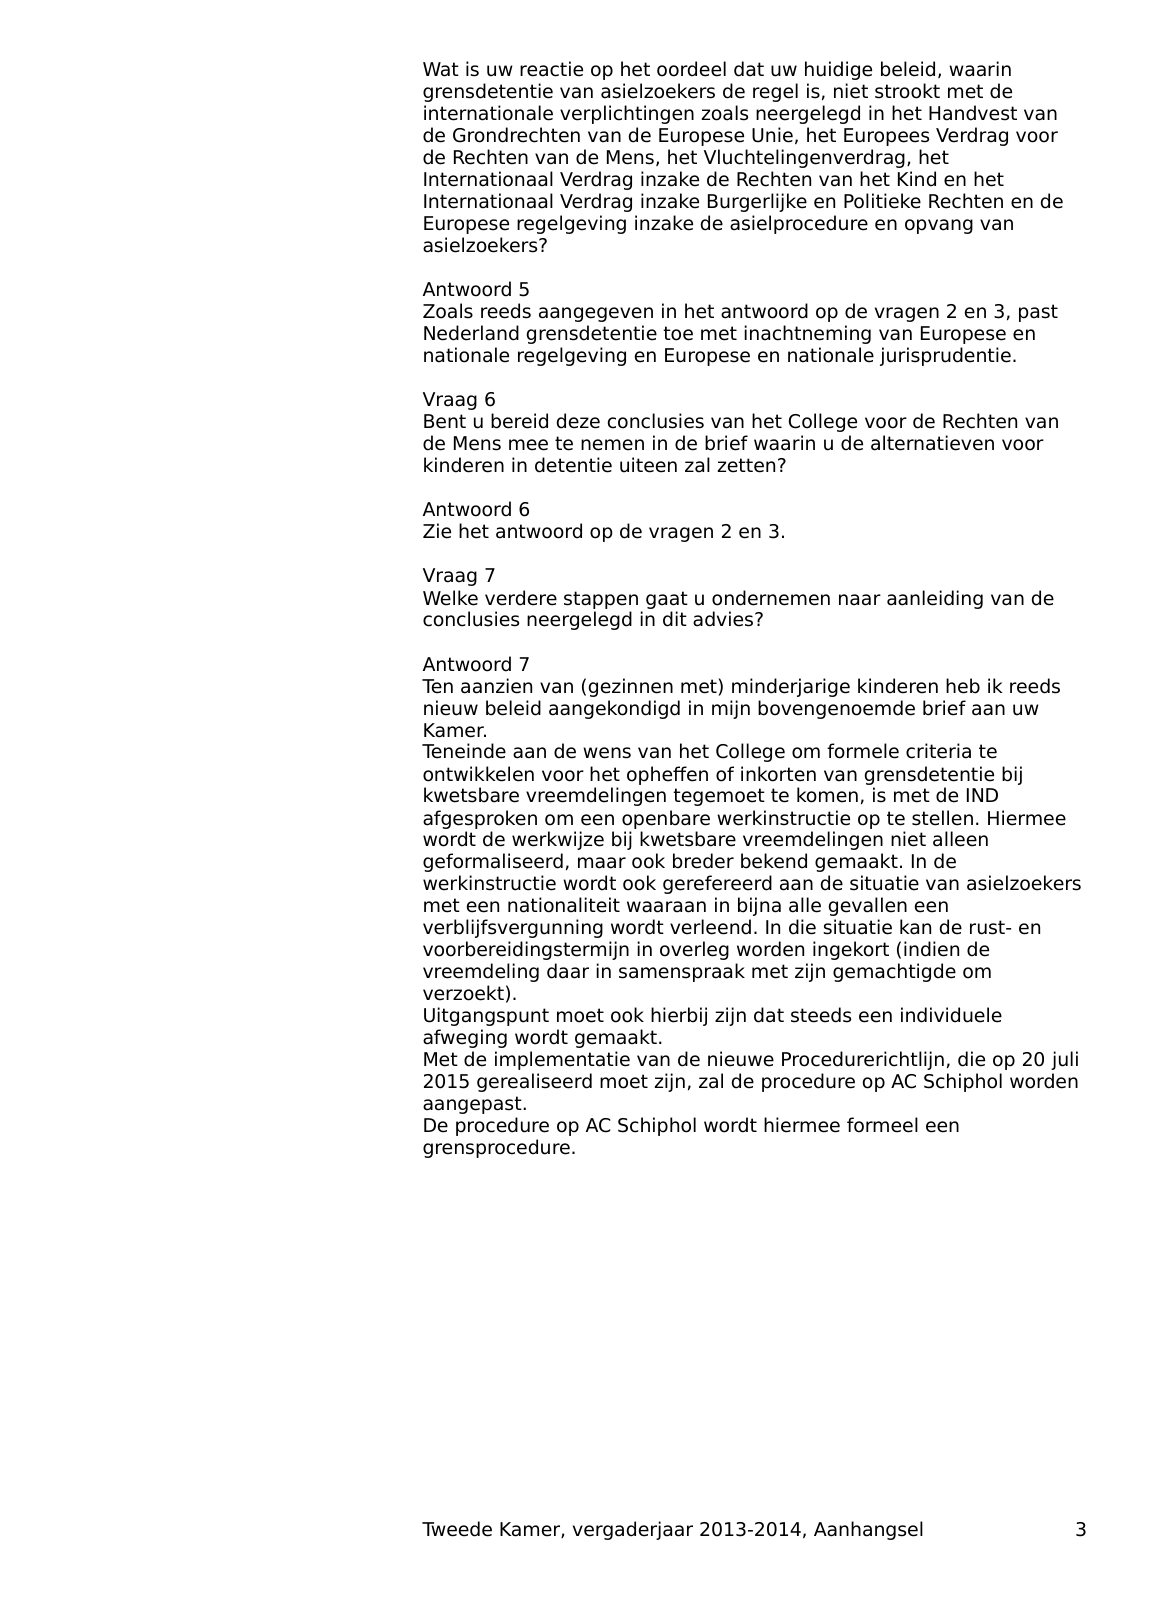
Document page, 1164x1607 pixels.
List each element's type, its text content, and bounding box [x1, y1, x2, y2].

text De procedure op AC Schiphol wordt hiermee formeel een grensprocedure. [422, 1115, 1087, 1159]
text Vraag 7 [422, 565, 1087, 587]
text Vraag 6 [422, 389, 1087, 411]
text Welke verdere stappen gaat u ondernemen naar aanleiding van de conclusies neergelegd in dit advies? [422, 587, 1087, 631]
text Uitgangspunt moet ook hierbij zijn dat steeds een individuele afweging wordt gemaakt. [422, 1005, 1087, 1049]
text Antwoord 7 [422, 653, 1087, 676]
text Zie het antwoord op de vragen 2 en 3. [422, 521, 1087, 543]
text Zoals reeds aangegeven in het antwoord op de vragen 2 en 3, past Nederland grensdetentie toe met inachtneming van Europese en nationale regelgeving en Europese en nationale jurisprudentie. [422, 301, 1087, 367]
text Met de implementatie van de nieuwe Procedurerichtlijn, die op 20 juli 2015 gerealiseerd moet zijn, zal de procedure op AC Schiphol worden aangepast. [422, 1049, 1087, 1115]
text Teneinde aan de wens van het College om formele criteria te ontwikkelen voor het opheffen of inkorten van grensdetentie bij kwetsbare vreemdelingen tegemoet te komen, is met de IND afgesproken om een openbare werkinstructie op te stellen. Hiermee wordt de werkwijze bij kwetsbare vreemdelingen niet alleen geformaliseerd, maar ook breder bekend gemaakt. In de werkinstructie wordt ook gerefereerd aan de situatie van asielzoekers met een nationaliteit waaraan in bijna alle gevallen een verblijfsvergunning wordt verleend. In die situatie kan de rust- en voorbereidingstermijn in overleg worden ingekort (indien de vreemdeling daar in samenspraak met zijn gemachtigde om verzoekt). [422, 741, 1087, 1005]
text Antwoord 5 [422, 279, 1087, 301]
text Bent u bereid deze conclusies van het College voor de Rechten van de Mens mee te nemen in de brief waarin u de alternatieven voor kinderen in detentie uiteen zal zetten? [422, 411, 1087, 477]
text Antwoord 6 [422, 499, 1087, 521]
text Wat is uw reactie op het oordeel dat uw huidige beleid, waarin grensdetentie van asielzoekers de regel is, niet strookt met de internationale verplichtingen zoals neergelegd in het Handvest van de Grondrechten van de Europese Unie, het Europees Verdrag voor de Rechten van de Mens, het Vluchtelingenverdrag, het Internationaal Verdrag inzake de Rechten van het Kind en het Internationaal Verdrag inzake Burgerlijke en Politieke Rechten en de Europese regelgeving inzake de asielprocedure en opvang van asielzoekers? [422, 59, 1087, 257]
text Ten aanzien van (gezinnen met) minderjarige kinderen heb ik reeds nieuw beleid aangekondigd in mijn bovengenoemde brief aan uw Kamer. [422, 676, 1087, 741]
